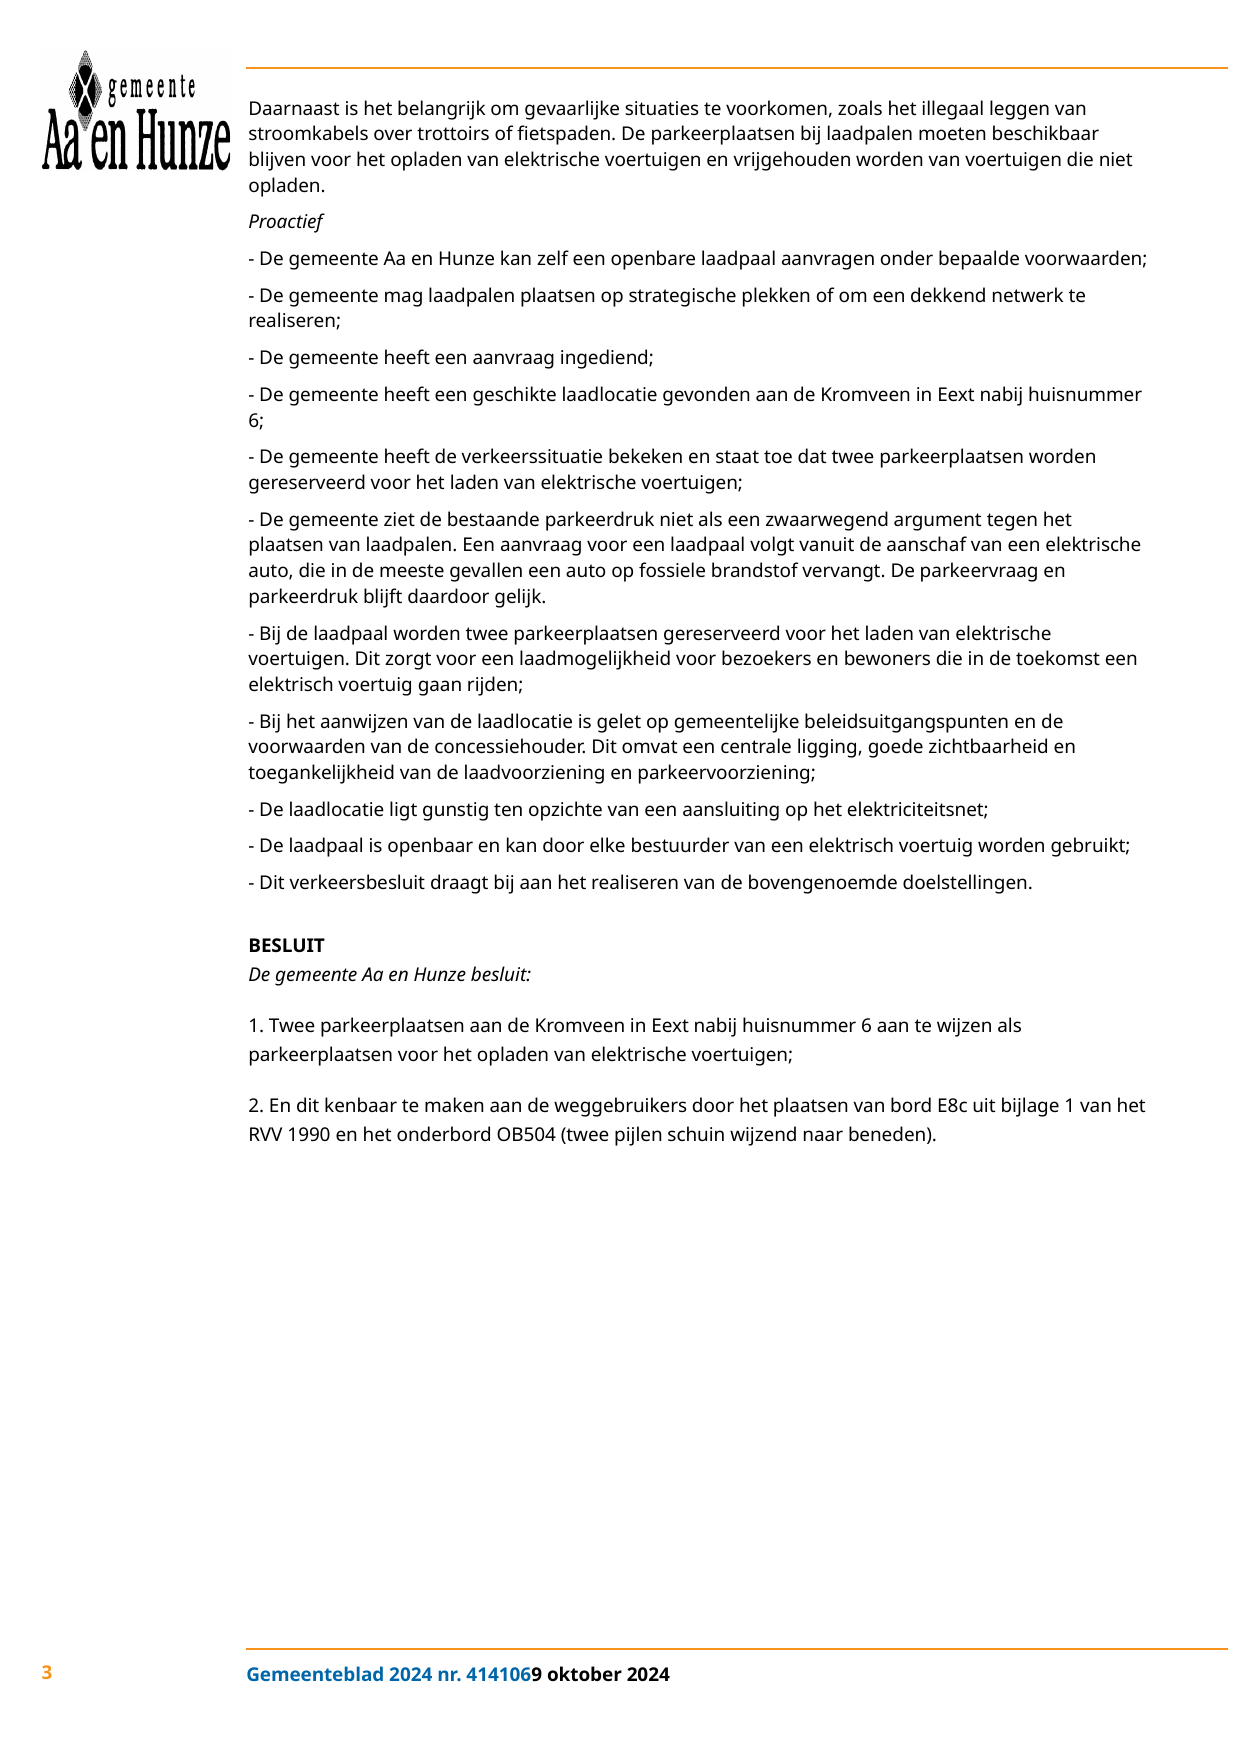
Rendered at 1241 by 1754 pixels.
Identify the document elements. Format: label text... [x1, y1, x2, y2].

text - De laadpaal is openbaar en kan door elke bestuurder van een elektrisch voertuig worden gebruikt; [248, 833, 1152, 858]
text - Bij de laadpaal worden twee parkeerplaatsen gereserveerd voor het laden van elektrische voertuigen. Dit zorgt voor een laadmogelijkheid voor bezoekers en bewoners die in de toekomst een elektrisch voertuig gaan rijden; [248, 620, 1152, 697]
text 1. Twee parkeerplaatsen aan de Kromveen in Eext nabij huisnummer 6 aan te wijzen als parkeerplaatsen voor het opladen van elektrische voertuigen; [248, 1012, 1152, 1067]
text - Bij het aanwijzen van de laadlocatie is gelet op gemeentelijke beleidsuitgangspunten en de voorwaarden van de concessiehouder. Dit omvat een centrale ligging, goede zichtbaarheid en toegankelijkheid van de laadvoorziening en parkeervoorziening; [248, 708, 1152, 785]
text Proactief [248, 209, 1152, 234]
text De gemeente Aa en Hunze besluit: [248, 962, 1152, 987]
text - Dit verkeersbesluit draagt bij aan het realiseren van de bovengenoemde doelstellingen. [248, 869, 1152, 895]
text BESLUIT [248, 932, 1152, 958]
text 2. En dit kenbaar te maken aan de weggebruikers door het plaatsen van bord E8c uit bijlage 1 van het RVV 1990 en het onderbord OB504 (twee pijlen schuin wijzend naar beneden). [248, 1092, 1152, 1147]
text - De gemeente heeft een aanvraag ingediend; [248, 344, 1152, 370]
text - De gemeente ziet de bestaande parkeerdruk niet als een zwaarwegend argument tegen het plaatsen van laadpalen. Een aanvraag voor een laadpaal volgt vanuit de aanschaf van een elektrische auto, die in de meeste gevallen een auto op fossiele brandstof vervangt. De parkeervraag en parkeerdruk blijft daardoor gelijk. [248, 506, 1152, 609]
text - De gemeente heeft een geschikte laadlocatie gevonden aan de Kromveen in Eext nabij huisnummer 6; [248, 381, 1152, 432]
text - De gemeente Aa en Hunze kan zelf een openbare laadpaal aanvragen onder bepaalde voorwaarden; [248, 245, 1152, 271]
text Daarnaast is het belangrijk om gevaarlijke situaties te voorkomen, zoals het illegaal leggen van stroomkabels over trottoirs of fietspaden. De parkeerplaatsen bij laadpalen moeten beschikbaar blijven voor het opladen van elektrische voertuigen en vrijgehouden worden van voertuigen die niet opladen. [248, 95, 1152, 198]
text - De gemeente heeft de verkeerssituatie bekeken en staat toe dat twee parkeerplaatsen worden gereserveerd voor het laden van elektrische voertuigen; [248, 443, 1152, 495]
text - De laadlocatie ligt gunstig ten opzichte van een aansluiting op het elektriciteitsnet; [248, 796, 1152, 822]
picture [41, 47, 231, 172]
text - De gemeente mag laadpalen plaatsen op strategische plekken of om een dekkend netwerk te realiseren; [248, 282, 1152, 333]
